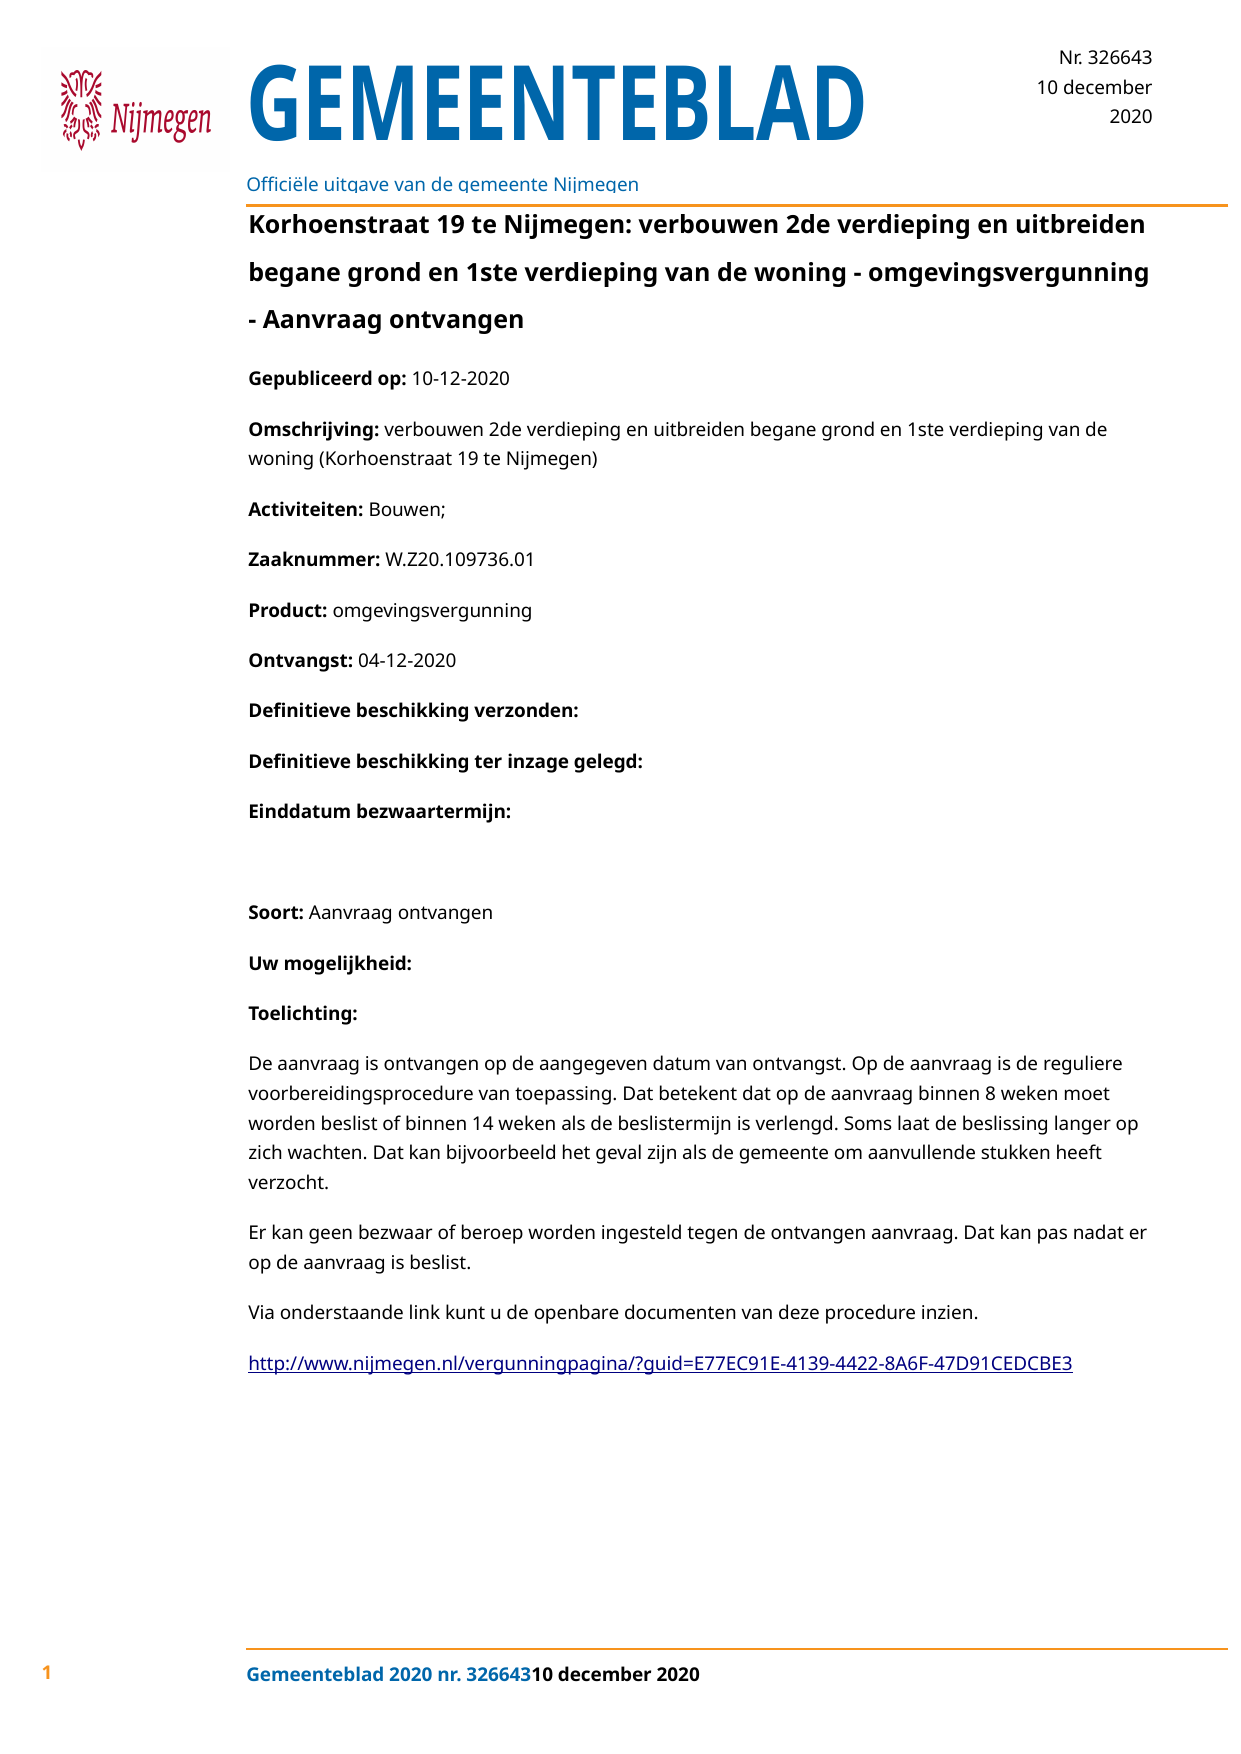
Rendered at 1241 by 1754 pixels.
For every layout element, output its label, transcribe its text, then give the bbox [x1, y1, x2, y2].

picture [41, 47, 231, 172]
text Zaaknummer: W.Z20.109736.01 [248, 546, 1152, 572]
text Ontvangst: 04-12-2020 [248, 647, 1152, 673]
text Gepubliceerd op: 10-12-2020 [248, 366, 1152, 391]
text Via onderstaande link kunt u de openbare documenten van deze procedure inzien. [248, 1299, 1152, 1325]
text Product: omgevingsvergunning [248, 597, 1152, 622]
text Uw mogelijkheid: [248, 950, 1152, 975]
text Korhoenstraat 19 te Nijmegen: verbouwen 2de verdieping en uitbreiden begane grond en 1ste verdieping van de woning - omgevingsvergunning - Aanvraag ontvangen [248, 207, 1152, 336]
text http://www.nijmegen.nl/vergunningpagina/?guid=E77EC91E-4139-4422-8A6F-47D91CEDCBE3 [248, 1350, 1152, 1375]
text Soort: Aanvraag ontvangen [248, 899, 1152, 925]
text Definitieve beschikking verzonden: [248, 698, 1152, 723]
text De aanvraag is ontvangen op de aangegeven datum van ontvangst. Op de aanvraag is de reguliere voorbereidingsprocedure van toepassing. Dat betekent dat op de aanvraag binnen 8 weken moet worden beslist of binnen 14 weken als de beslistermijn is verlengd. Soms laat de beslissing langer op zich wachten. Dat kan bijvoorbeeld het geval zijn als de gemeente om aanvullende stukken heeft verzocht. [248, 1051, 1152, 1194]
text Activiteiten: Bouwen; [248, 496, 1152, 522]
text Toelichting: [248, 1000, 1152, 1026]
text Er kan geen bezwaar of beroep worden ingesteld tegen de ontvangen aanvraag. Dat kan pas nadat er op de aanvraag is beslist. [248, 1219, 1152, 1274]
text Definitieve beschikking ter inzage gelegd: [248, 748, 1152, 774]
text Omschrijving: verbouwen 2de verdieping en uitbreiden begane grond en 1ste verdieping van de woning (Korhoenstraat 19 te Nijmegen) [248, 416, 1152, 471]
text Einddatum bezwaartermijn: [248, 798, 1152, 824]
